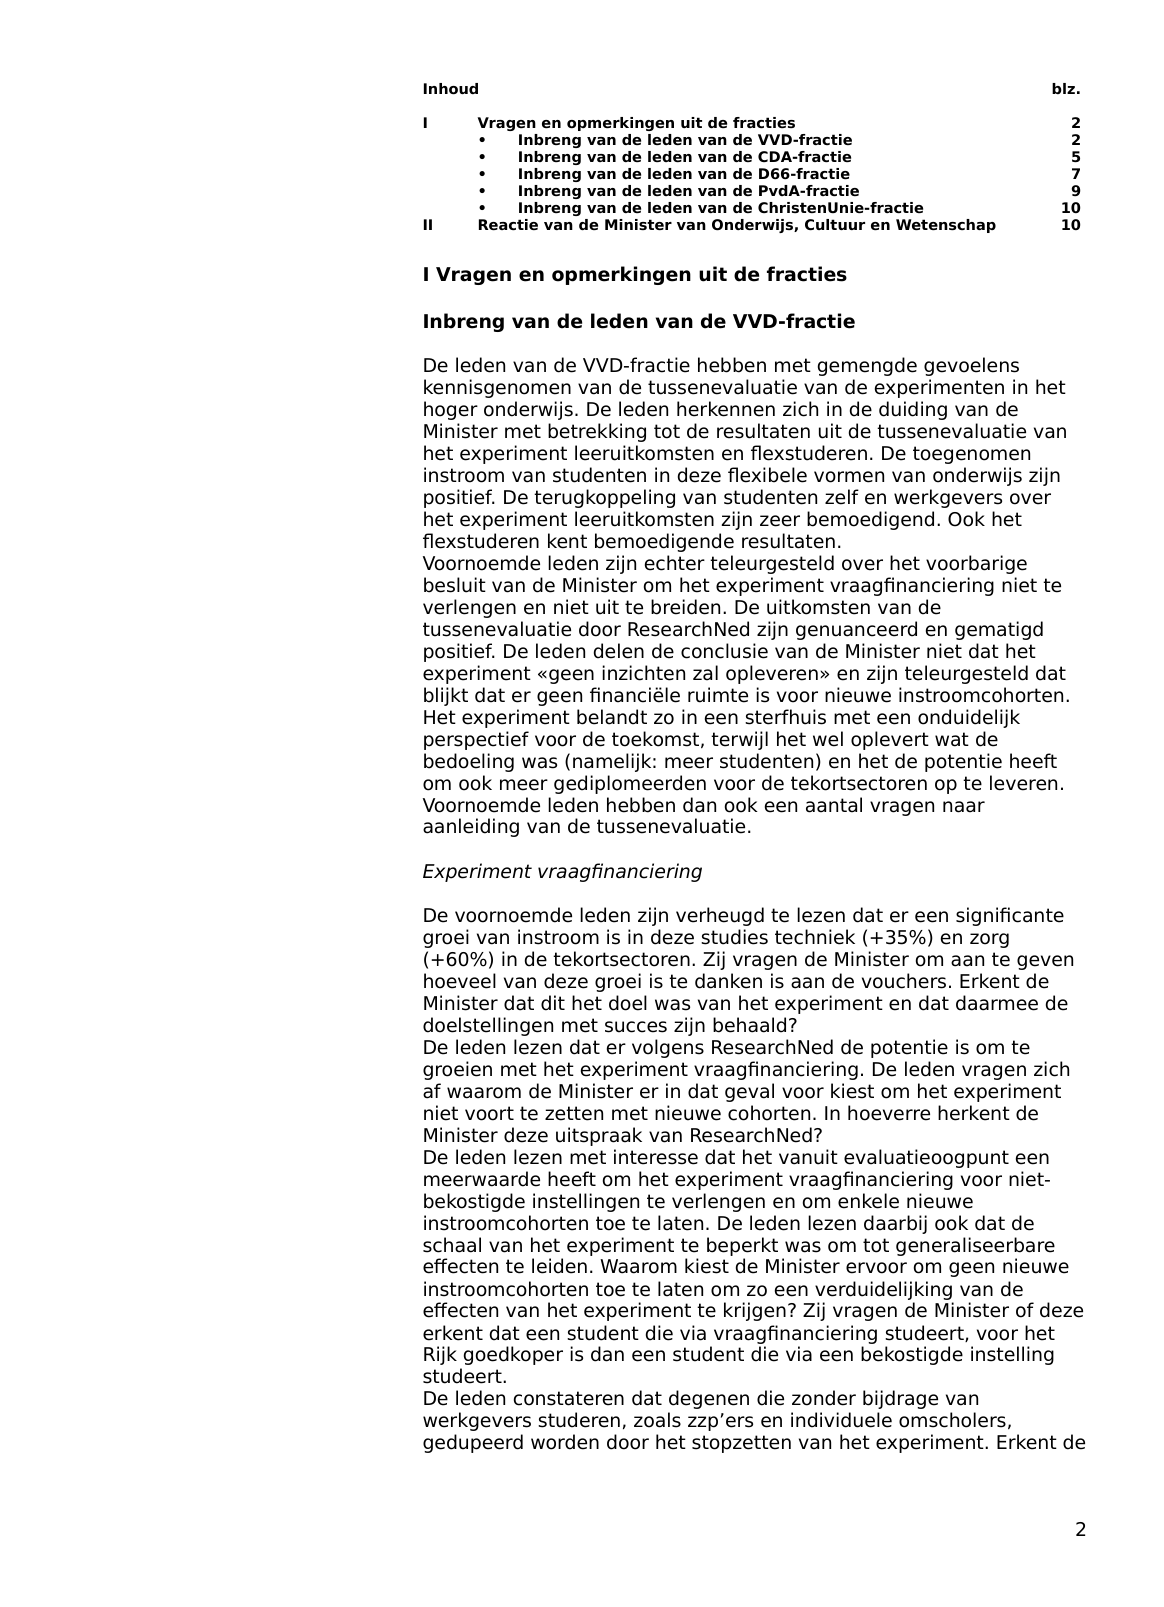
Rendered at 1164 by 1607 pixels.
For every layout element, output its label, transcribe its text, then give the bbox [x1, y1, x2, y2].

table_cell Inbreng van de leden van de D66-fractie [512, 166, 1023, 183]
table_cell 5 [1023, 149, 1087, 166]
table_cell [422, 166, 471, 183]
table_cell 10 [1023, 217, 1087, 234]
table_cell Vragen en opmerkingen uit de fracties [471, 115, 1023, 132]
table_cell 10 [1023, 200, 1087, 217]
table_cell Inbreng van de leden van de CDA-fractie [512, 149, 1023, 166]
table_cell 7 [1023, 166, 1087, 183]
table_cell • [471, 166, 512, 183]
text De leden lezen dat er volgens ResearchNed de potentie is om te groeien met het experiment vraagfinanciering. De leden vragen zich af waarom de Minister er in dat geval voor kiest om het experiment niet voort te zetten met nieuwe cohorten. In hoeverre herkent de Minister deze uitspraak van ResearchNed? [422, 1037, 1087, 1147]
text De leden van de VVD-fractie hebben met gemengde gevoelens kennisgenomen van de tussenevaluatie van de experimenten in het hoger onderwijs. De leden herkennen zich in de duiding van de Minister met betrekking tot de resultaten uit de tussenevaluatie van het experiment leeruitkomsten en flexstuderen. De toegenomen instroom van studenten in deze flexibele vormen van onderwijs zijn positief. De terugkoppeling van studenten zelf en werkgevers over het experiment leeruitkomsten zijn zeer bemoedigend. Ook het flexstuderen kent bemoedigende resultaten. [422, 355, 1087, 553]
text Voornoemde leden zijn echter teleurgesteld over het voorbarige besluit van de Minister om het experiment vraagfinanciering niet te verlengen en niet uit te breiden. De uitkomsten van de tussenevaluatie door ResearchNed zijn genuanceerd en gematigd positief. De leden delen de conclusie van de Minister niet dat het experiment «geen inzichten zal opleveren» en zijn teleurgesteld dat blijkt dat er geen financiële ruimte is voor nieuwe instroomcohorten. [422, 553, 1087, 707]
text Het experiment belandt zo in een sterfhuis met een onduidelijk perspectief voor de toekomst, terwijl het wel oplevert wat de bedoeling was (namelijk: meer studenten) en het de potentie heeft om ook meer gediplomeerden voor de tekortsectoren op te leveren. Voornoemde leden hebben dan ook een aantal vragen naar aanleiding van de tussenevaluatie. [422, 707, 1087, 838]
subtitle Inbreng van de leden van de VVD-fractie [422, 311, 1087, 333]
table_cell 9 [1023, 183, 1087, 200]
table_cell I [422, 115, 471, 132]
table_cell • [471, 183, 512, 200]
table_cell [422, 200, 471, 217]
table_header blz. [1023, 81, 1087, 98]
table_cell [422, 132, 471, 149]
subtitle I Vragen en opmerkingen uit de fracties [422, 264, 1087, 286]
table_cell • [471, 132, 512, 149]
table_header Inhoud [422, 81, 1023, 98]
table_cell • [471, 200, 512, 217]
table_cell • [471, 149, 512, 166]
table_cell II [422, 217, 471, 234]
text De leden constateren dat degenen die zonder bijdrage van werkgevers studeren, zoals zzp’ers en individuele omscholers, gedupeerd worden door het stopzetten van het experiment. Erkent de [422, 1388, 1087, 1454]
table_cell [422, 98, 1087, 115]
table_cell Inbreng van de leden van de PvdA-fractie [512, 183, 1023, 200]
table_cell [422, 183, 471, 200]
table_cell Inbreng van de leden van de ChristenUnie-fractie [512, 200, 1023, 217]
subtitle Experiment vraagfinanciering [422, 861, 1087, 883]
text De leden lezen met interesse dat het vanuit evaluatieoogpunt een meerwaarde heeft om het experiment vraagfinanciering voor niet-bekostigde instellingen te verlengen en om enkele nieuwe instroomcohorten toe te laten. De leden lezen daarbij ook dat de schaal van het experiment te beperkt was om tot generaliseerbare effecten te leiden. Waarom kiest de Minister ervoor om geen nieuwe instroomcohorten toe te laten om zo een verduidelijking van de effecten van het experiment te krijgen? Zij vragen de Minister of deze erkent dat een student die via vraagfinanciering studeert, voor het Rijk goedkoper is dan een student die via een bekostigde instelling studeert. [422, 1147, 1087, 1388]
table_cell 2 [1023, 132, 1087, 149]
table_cell [422, 149, 471, 166]
table_cell Reactie van de Minister van Onderwijs, Cultuur en Wetenschap [471, 217, 1023, 234]
table_cell Inbreng van de leden van de VVD-fractie [512, 132, 1023, 149]
text De voornoemde leden zijn verheugd te lezen dat er een significante groei van instroom is in deze studies techniek (+35%) en zorg (+60%) in de tekortsectoren. Zij vragen de Minister om aan te geven hoeveel van deze groei is te danken is aan de vouchers. Erkent de Minister dat dit het doel was van het experiment en dat daarmee de doelstellingen met succes zijn behaald? [422, 905, 1087, 1037]
table_cell 2 [1023, 115, 1087, 132]
